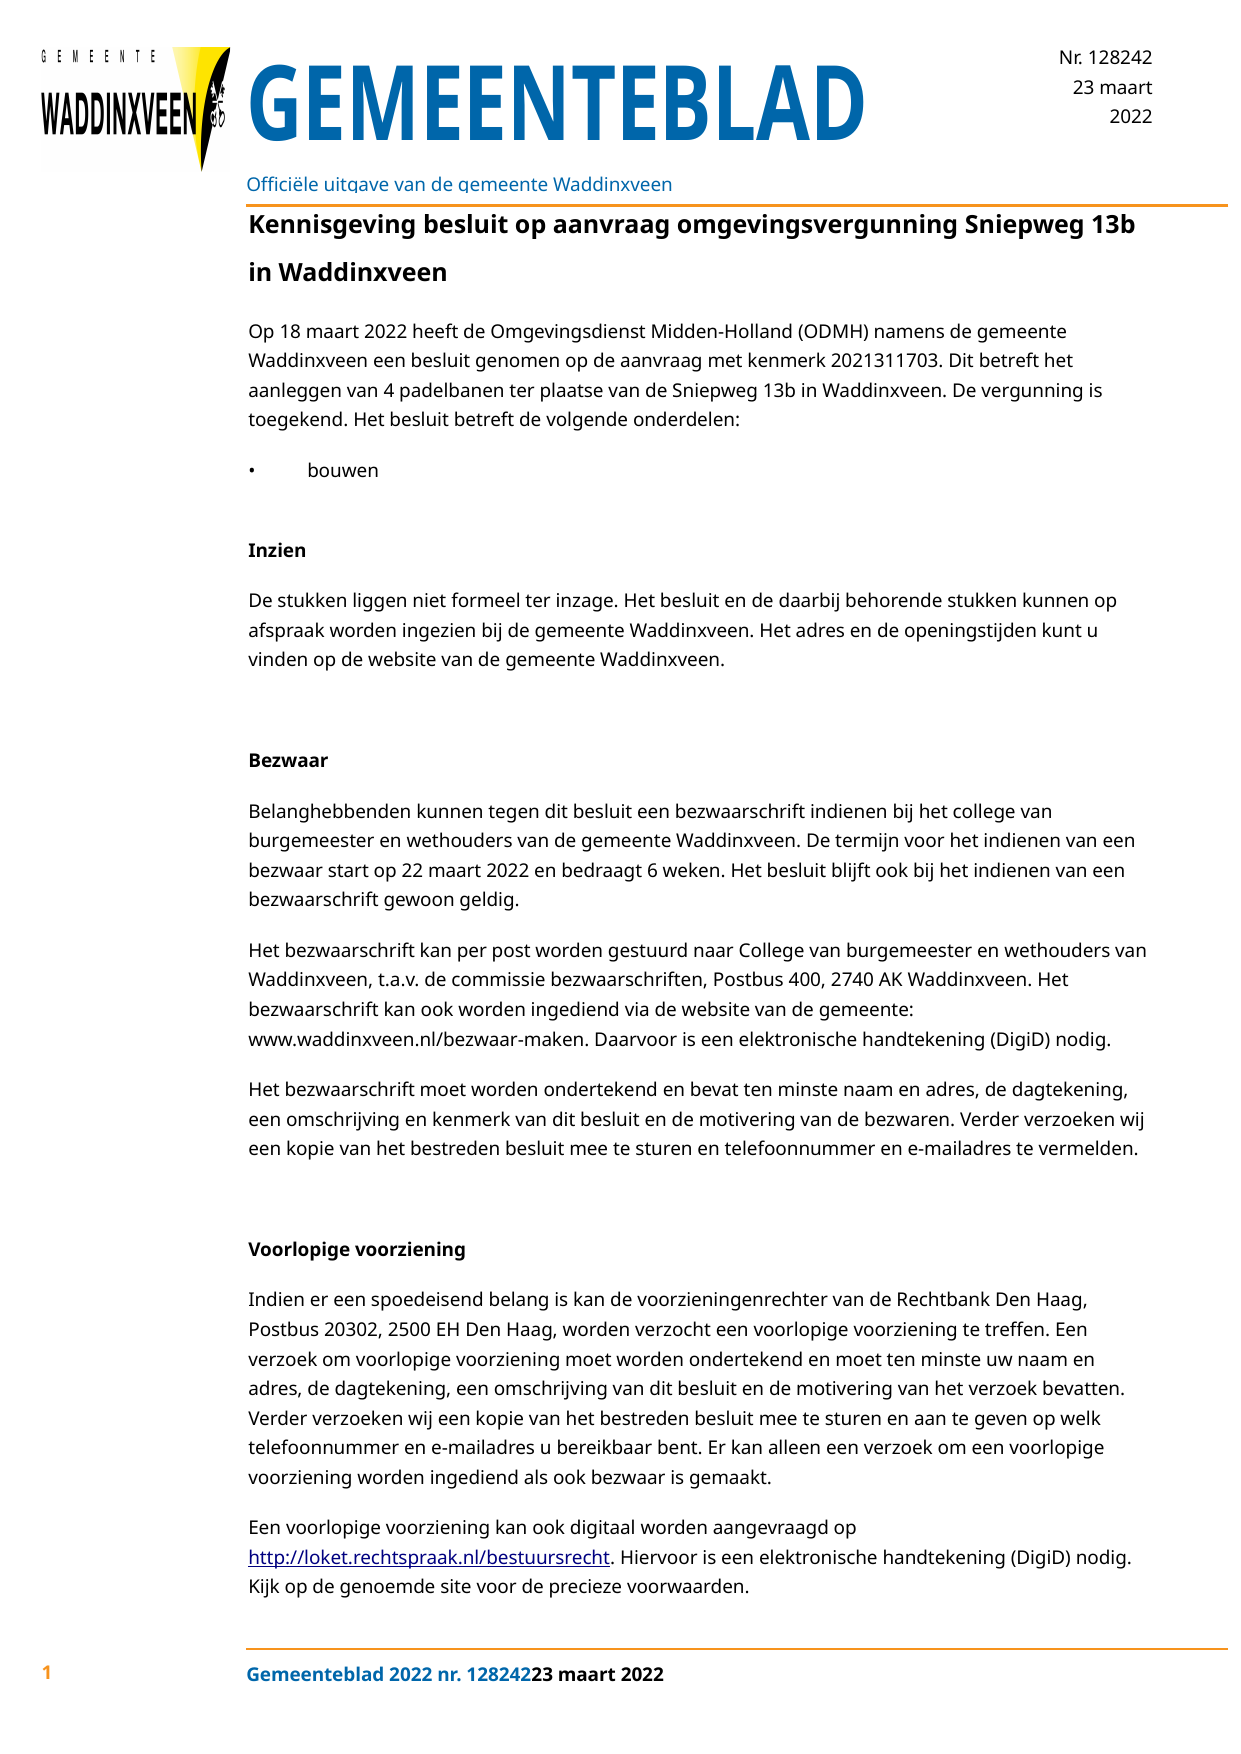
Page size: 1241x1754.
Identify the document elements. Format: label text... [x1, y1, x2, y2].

text Indien er een spoedeisend belang is kan de voorzieningenrechter van de Rechtbank Den Haag, Postbus 20302, 2500 EH Den Haag, worden verzocht een voorlopige voorziening te treffen. Een verzoek om voorlopige voorziening moet worden ondertekend en moet ten minste uw naam en adres, de dagtekening, een omschrijving van dit besluit en de motivering van het verzoek bevatten. Verder verzoeken wij een kopie van het bestreden besluit mee te sturen en aan te geven op welk telefoonnummer en e-mailadres u bereikbaar bent. Er kan alleen een verzoek om een voorlopige voorziening worden ingediend als ook bezwaar is gemaakt. [248, 1287, 1152, 1490]
text Voorlopige voorziening [248, 1236, 1152, 1262]
text Kennisgeving besluit op aanvraag omgevingsvergunning Sniepweg 13b in Waddinxveen [248, 207, 1152, 288]
text Het bezwaarschrift kan per post worden gestuurd naar College van burgemeester en wethouders van Waddinxveen, t.a.v. de commissie bezwaarschriften, Postbus 400, 2740 AK Waddinxveen. Het bezwaarschrift kan ook worden ingediend via de website van de gemeente: www.waddinxveen.nl/bezwaar-maken. Daarvoor is een elektronische handtekening (DigiD) nodig. [248, 937, 1152, 1052]
text Het bezwaarschrift moet worden ondertekend en bevat ten minste naam en adres, de dagtekening, een omschrijving en kenmerk van dit besluit en de motivering van de bezwaren. Verder verzoeken wij een kopie van het bestreden besluit mee te sturen en telefoonnummer en e-mailadres te vermelden. [248, 1076, 1152, 1161]
text Bezwaar [248, 747, 1152, 773]
text Een voorlopige voorziening kan ook digitaal worden aangevraagd op http://loket.rechtspraak.nl/bestuursrecht. Hiervoor is een elektronische handtekening (DigiD) nodig. Kijk op de genoemde site voor de precieze voorwaarden. [248, 1514, 1152, 1599]
list bouwen [248, 457, 1152, 483]
picture [41, 47, 231, 172]
text De stukken liggen niet formeel ter inzage. Het besluit en de daarbij behorende stukken kunnen op afspraak worden ingezien bij de gemeente Waddinxveen. Het adres en de openingstijden kunt u vinden op de website van de gemeente Waddinxveen. [248, 587, 1152, 672]
text Inzien [248, 537, 1152, 563]
text Op 18 maart 2022 heeft de Omgevingsdienst Midden-Holland (ODMH) namens de gemeente Waddinxveen een besluit genomen op de aanvraag met kenmerk 2021311703. Dit betreft het aanleggen van 4 padelbanen ter plaatse van de Sniepweg 13b in Waddinxveen. De vergunning is toegekend. Het besluit betreft de volgende onderdelen: [248, 318, 1152, 432]
text Belanghebbenden kunnen tegen dit besluit een bezwaarschrift indienen bij het college van burgemeester en wethouders van de gemeente Waddinxveen. De termijn voor het indienen van een bezwaar start op 22 maart 2022 en bedraagt 6 weken. Het besluit blijft ook bij het indienen van een bezwaarschrift gewoon geldig. [248, 798, 1152, 912]
